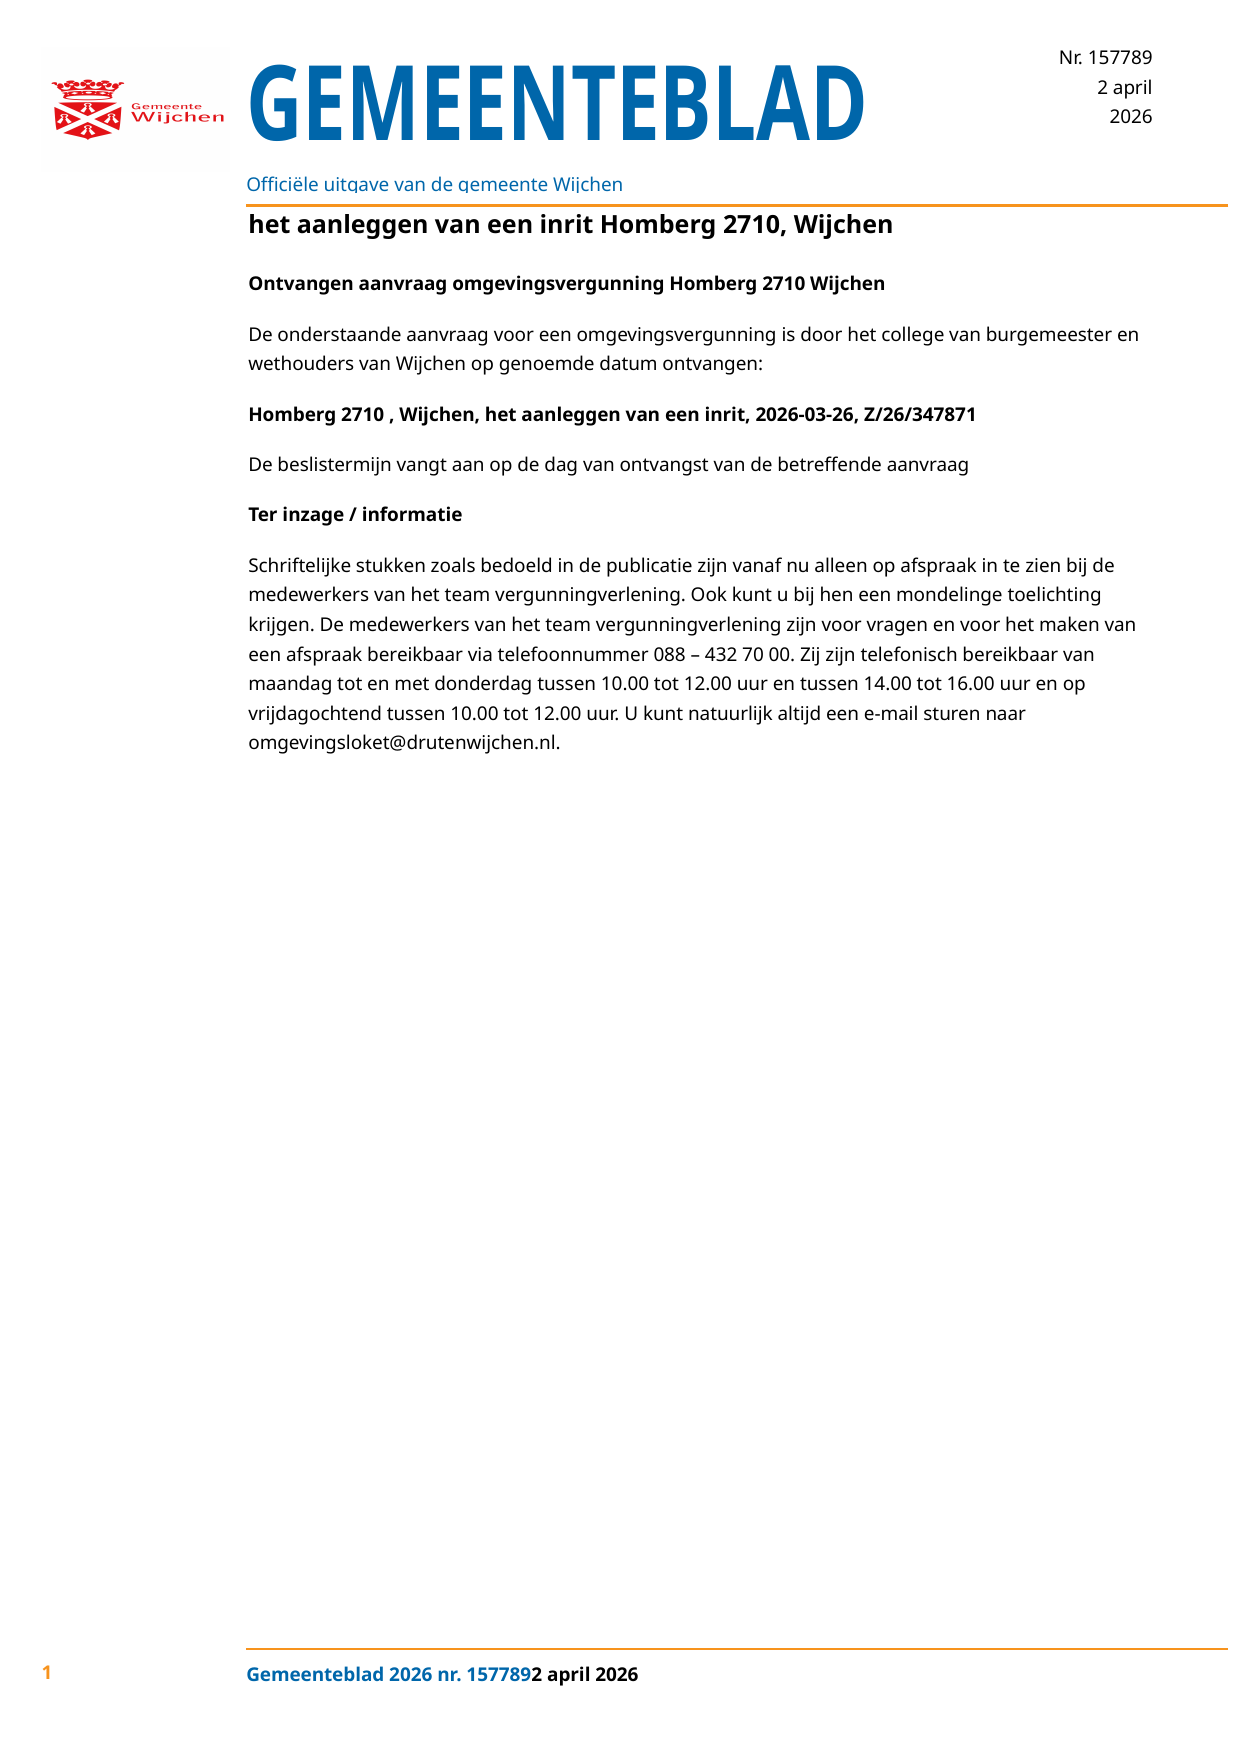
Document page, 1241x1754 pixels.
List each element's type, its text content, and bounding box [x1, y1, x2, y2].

text Schriftelijke stukken zoals bedoeld in de publicatie zijn vanaf nu alleen op afspraak in te zien bij de medewerkers van het team vergunningverlening. Ook kunt u bij hen een mondelinge toelichting krijgen. De medewerkers van het team vergunningverlening zijn voor vragen en voor het maken van een afspraak bereikbaar via telefoonnummer 088 – 432 70 00. Zij zijn telefonisch bereikbaar van maandag tot en met donderdag tussen 10.00 tot 12.00 uur en tussen 14.00 tot 16.00 uur en op vrijdagochtend tussen 10.00 tot 12.00 uur. U kunt natuurlijk altijd een e-mail sturen naar omgevingsloket@drutenwijchen.nl. [248, 552, 1152, 755]
text De onderstaande aanvraag voor een omgevingsvergunning is door het college van burgemeester en wethouders van Wijchen op genoemde datum ontvangen: [248, 321, 1152, 376]
text Homberg 2710 , Wijchen, het aanleggen van een inrit, 2026-03-26, Z/26/347871 [248, 401, 1152, 426]
text Ontvangen aanvraag omgevingsvergunning Homberg 2710 Wijchen [248, 270, 1152, 296]
picture [41, 47, 231, 172]
text Ter inzage / informatie [248, 502, 1152, 527]
text De beslistermijn vangt aan op de dag van ontvangst van de betreffende aanvraag [248, 451, 1152, 477]
text het aanleggen van een inrit Homberg 2710, Wijchen [248, 207, 1152, 241]
